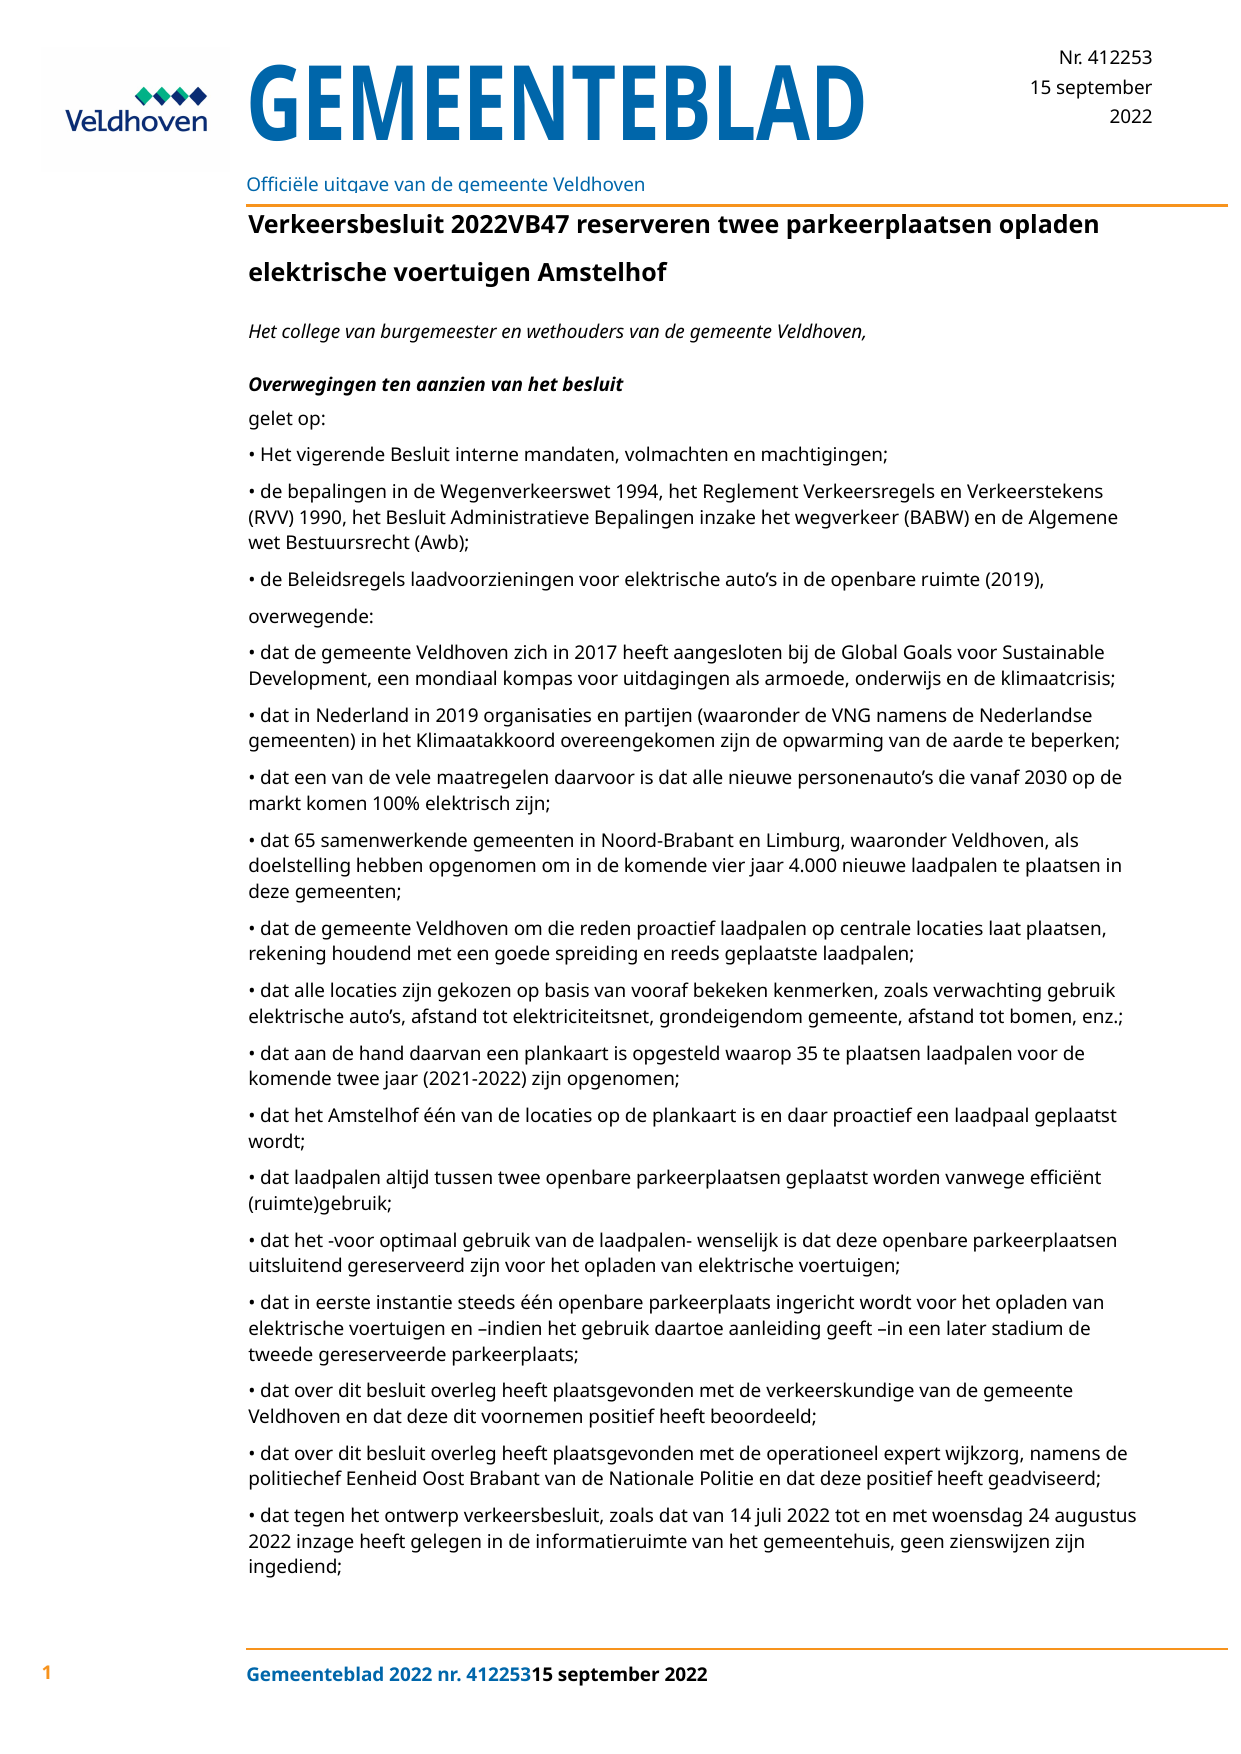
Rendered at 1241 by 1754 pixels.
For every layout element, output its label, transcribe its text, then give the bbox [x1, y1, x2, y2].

text • dat tegen het ontwerp verkeersbesluit, zoals dat van 14 juli 2022 tot en met woensdag 24 augustus 2022 inzage heeft gelegen in de informatieruimte van het gemeentehuis, geen zienswijzen zijn ingediend; [248, 1502, 1152, 1579]
text • dat de gemeente Veldhoven zich in 2017 heeft aangesloten bij de Global Goals voor Sustainable Development, een mondiaal kompas voor uitdagingen als armoede, onderwijs en de klimaatcrisis; [248, 639, 1152, 691]
text gelet op: [248, 405, 1152, 431]
text • dat een van de vele maatregelen daarvoor is dat alle nieuwe personenauto’s die vanaf 2030 op de markt komen 100% elektrisch zijn; [248, 764, 1152, 816]
text Verkeersbesluit 2022VB47 reserveren twee parkeerplaatsen opladen elektrische voertuigen Amstelhof [248, 207, 1152, 288]
text • dat over dit besluit overleg heeft plaatsgevonden met de operationeel expert wijkzorg, namens de politiechef Eenheid Oost Brabant van de Nationale Politie en dat deze positief heeft geadviseerd; [248, 1440, 1152, 1491]
text • dat in Nederland in 2019 organisaties en partijen (waaronder de VNG namens de Nederlandse gemeenten) in het Klimaatakkoord overeengekomen zijn de opwarming van de aarde te beperken; [248, 702, 1152, 753]
text • dat over dit besluit overleg heeft plaatsgevonden met de verkeerskundige van de gemeente Veldhoven en dat deze dit voornemen positief heeft beoordeeld; [248, 1377, 1152, 1429]
text Het college van burgemeester en wethouders van de gemeente Veldhoven, [248, 318, 1152, 344]
picture [41, 47, 231, 172]
text • dat alle locaties zijn gekozen op basis van vooraf bekeken kenmerken, zoals verwachting gebruik elektrische auto’s, afstand tot elektriciteitsnet, grondeigendom gemeente, afstand tot bomen, enz.; [248, 977, 1152, 1029]
text • de Beleidsregels laadvoorzieningen voor elektrische auto’s in de openbare ruimte (2019), [248, 566, 1152, 592]
text • dat in eerste instantie steeds één openbare parkeerplaats ingericht wordt voor het opladen van elektrische voertuigen en –indien het gebruik daartoe aanleiding geeft –in een later stadium de tweede gereserveerde parkeerplaats; [248, 1289, 1152, 1366]
text overwegende: [248, 603, 1152, 629]
text • dat het -voor optimaal gebruik van de laadpalen- wenselijk is dat deze openbare parkeerplaatsen uitsluitend gereserveerd zijn voor het opladen van elektrische voertuigen; [248, 1227, 1152, 1278]
text • dat laadpalen altijd tussen twee openbare parkeerplaatsen geplaatst worden vanwege efficiënt (ruimte)gebruik; [248, 1164, 1152, 1216]
text • de bepalingen in de Wegenverkeerswet 1994, het Reglement Verkeersregels en Verkeerstekens (RVV) 1990, het Besluit Administratieve Bepalingen inzake het wegverkeer (BABW) en de Algemene wet Bestuursrecht (Awb); [248, 478, 1152, 555]
text Overwegingen ten aanzien van het besluit [248, 371, 1152, 396]
text • dat aan de hand daarvan een plankaart is opgesteld waarop 35 te plaatsen laadpalen voor de komende twee jaar (2021-2022) zijn opgenomen; [248, 1040, 1152, 1091]
text • Het vigerende Besluit interne mandaten, volmachten en machtigingen; [248, 441, 1152, 467]
text • dat 65 samenwerkende gemeenten in Noord-Brabant en Limburg, waaronder Veldhoven, als doelstelling hebben opgenomen om in de komende vier jaar 4.000 nieuwe laadpalen te plaatsen in deze gemeenten; [248, 827, 1152, 904]
text • dat de gemeente Veldhoven om die reden proactief laadpalen op centrale locaties laat plaatsen, rekening houdend met een goede spreiding en reeds geplaatste laadpalen; [248, 915, 1152, 966]
text • dat het Amstelhof één van de locaties op de plankaart is en daar proactief een laadpaal geplaatst wordt; [248, 1102, 1152, 1153]
